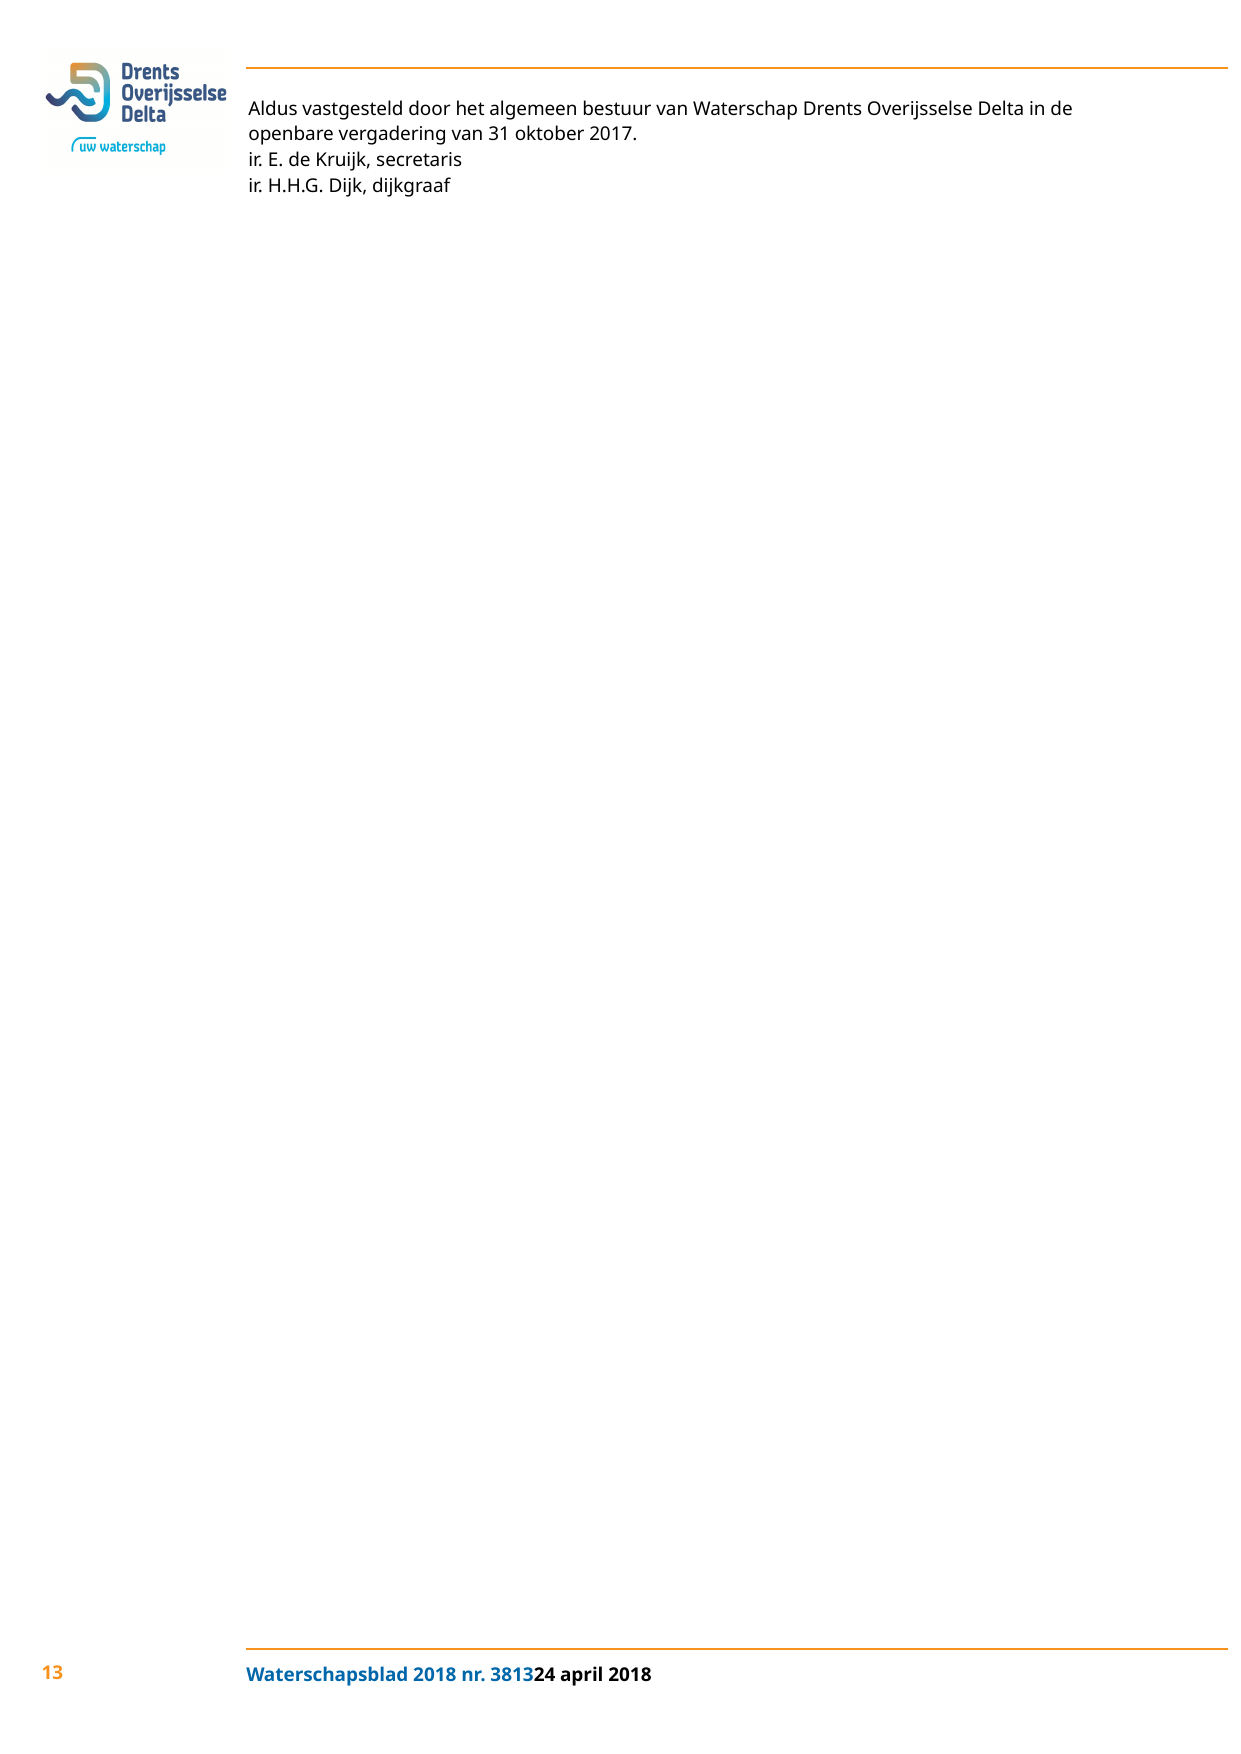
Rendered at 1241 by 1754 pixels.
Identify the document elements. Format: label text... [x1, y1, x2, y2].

text ir. E. de Kruijk, secretaris [248, 146, 1152, 172]
text ir. H.H.G. Dijk, dijkgraaf [248, 172, 1152, 198]
text Aldus vastgesteld door het algemeen bestuur van Waterschap Drents Overijsselse Delta in de openbare vergadering van 31 oktober 2017. [248, 95, 1152, 146]
picture [41, 47, 231, 172]
